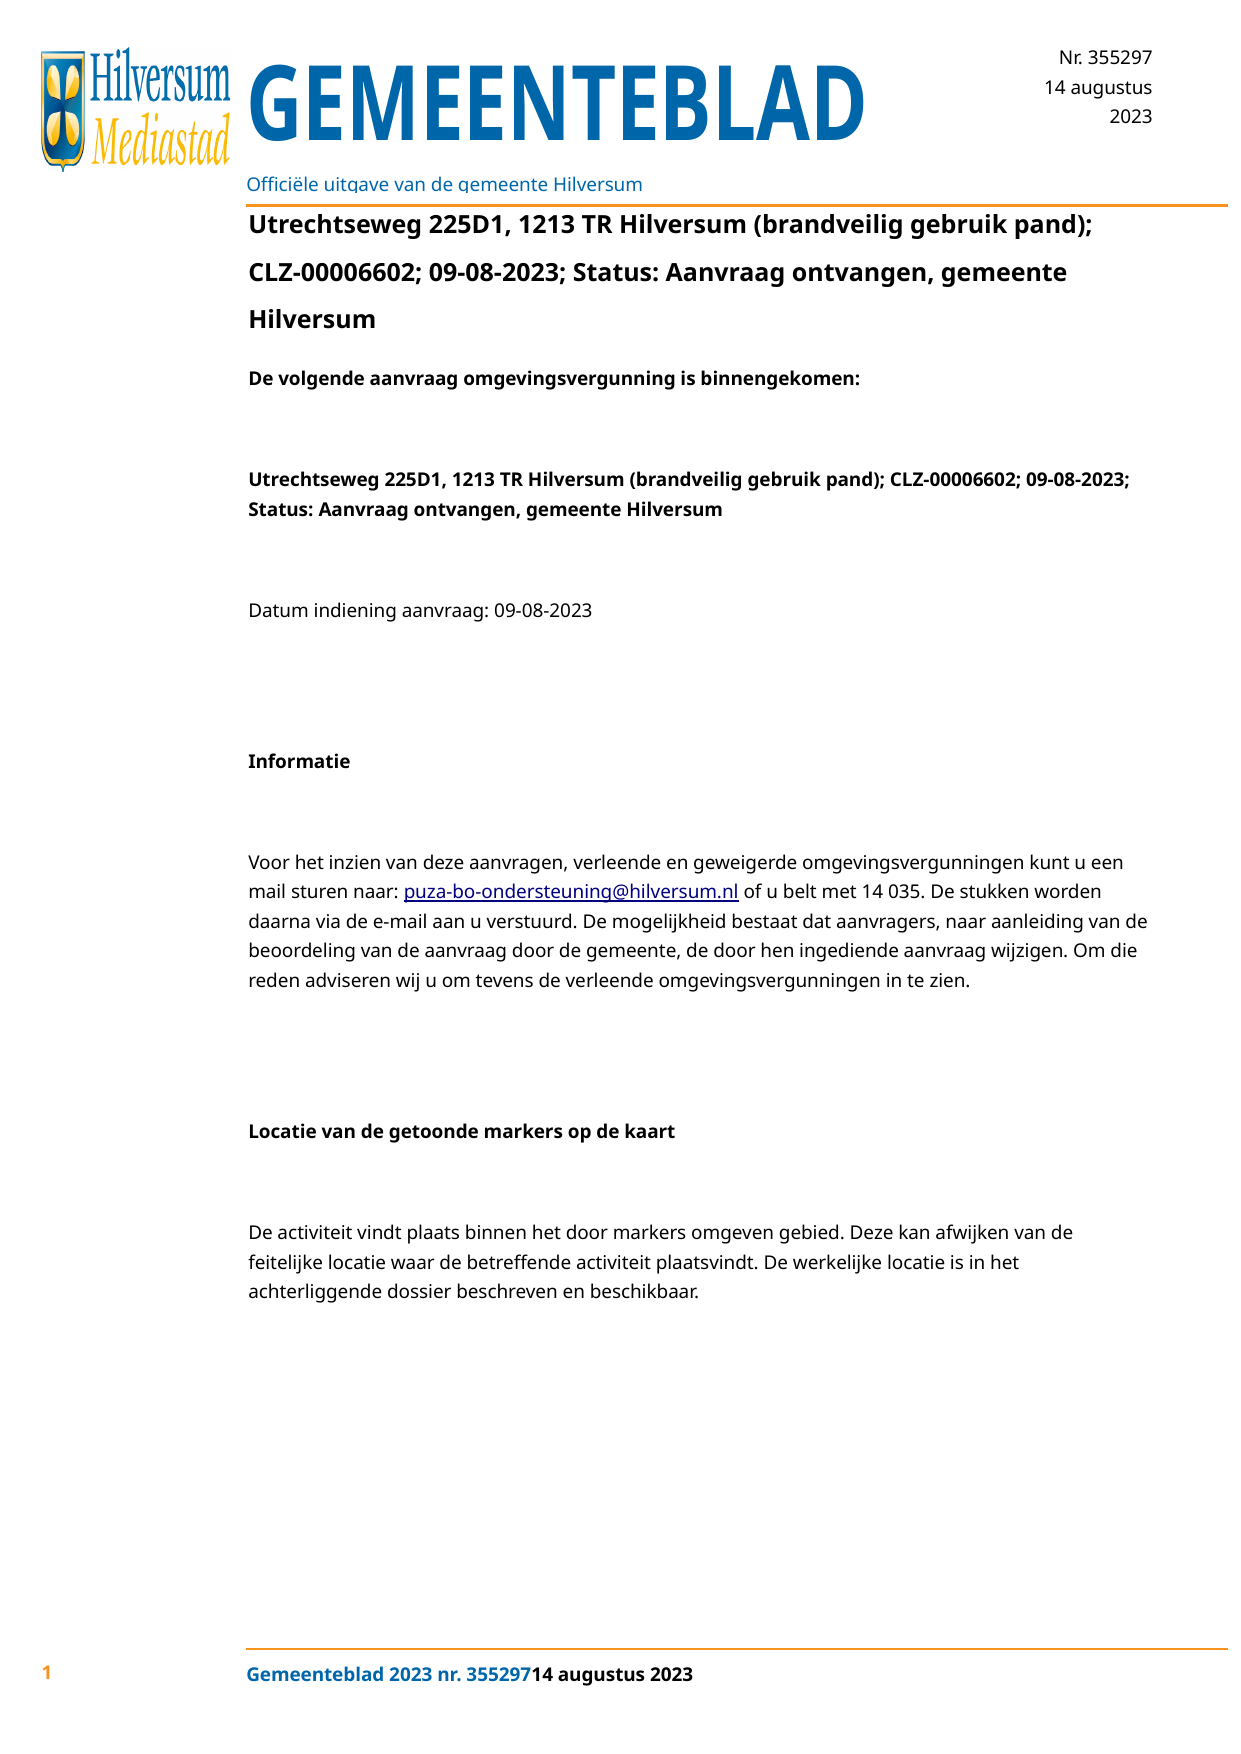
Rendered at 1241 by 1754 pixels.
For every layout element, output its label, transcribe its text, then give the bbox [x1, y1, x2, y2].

text Datum indiening aanvraag: 09-08-2023 [248, 597, 1152, 622]
text De activiteit vindt plaats binnen het door markers omgeven gebied. Deze kan afwijken van de feitelijke locatie waar de betreffende activiteit plaatsvindt. De werkelijke locatie is in het achterliggende dossier beschreven en beschikbaar. [248, 1219, 1152, 1304]
text Voor het inzien van deze aanvragen, verleende en geweigerde omgevingsvergunningen kunt u een mail sturen naar: puza-bo-ondersteuning@hilversum.nl of u belt met 14 035. De stukken worden daarna via de e-mail aan u verstuurd. De mogelijkheid bestaat dat aanvragers, naar aanleiding van de beoordeling van de aanvraag door de gemeente, de door hen ingediende aanvraag wijzigen. Om die reden adviseren wij u om tevens de verleende omgevingsvergunningen in te zien. [248, 849, 1152, 993]
text Utrechtseweg 225D1, 1213 TR Hilversum (brandveilig gebruik pand); CLZ-00006602; 09-08-2023; Status: Aanvraag ontvangen, gemeente Hilversum [248, 466, 1152, 522]
text Locatie van de getoonde markers op de kaart [248, 1118, 1152, 1144]
text Utrechtseweg 225D1, 1213 TR Hilversum (brandveilig gebruik pand); CLZ-00006602; 09-08-2023; Status: Aanvraag ontvangen, gemeente Hilversum [248, 207, 1152, 336]
picture [41, 47, 231, 172]
text Informatie [248, 748, 1152, 774]
text De volgende aanvraag omgevingsvergunning is binnengekomen: [248, 366, 1152, 391]
